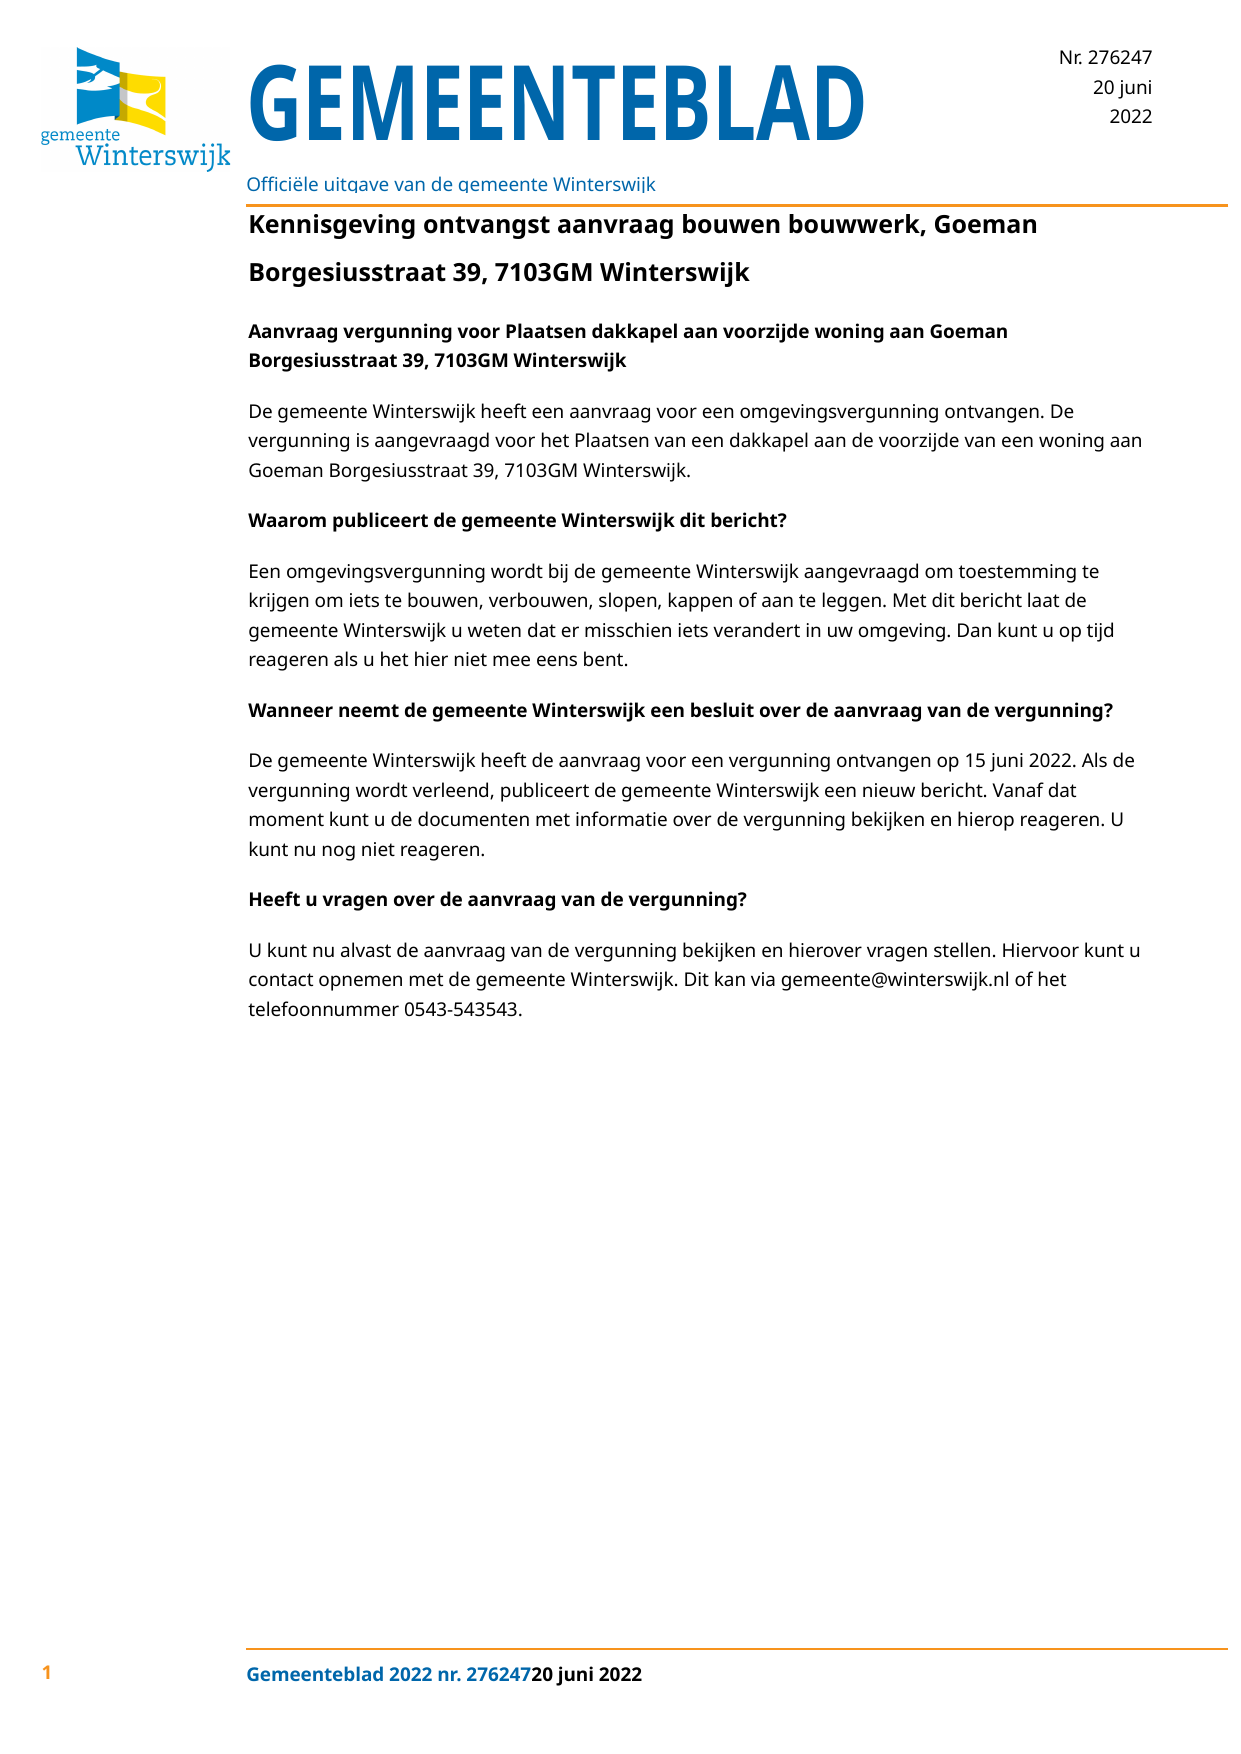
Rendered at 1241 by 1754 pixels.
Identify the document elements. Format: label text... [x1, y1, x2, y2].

text Kennisgeving ontvangst aanvraag bouwen bouwwerk, Goeman Borgesiusstraat 39, 7103GM Winterswijk [248, 207, 1152, 288]
text Aanvraag vergunning voor Plaatsen dakkapel aan voorzijde woning aan Goeman Borgesiusstraat 39, 7103GM Winterswijk [248, 318, 1152, 373]
text Waarom publiceert de gemeente Winterswijk dit bericht? [248, 507, 1152, 533]
text De gemeente Winterswijk heeft de aanvraag voor een vergunning ontvangen op 15 juni 2022. Als de vergunning wordt verleend, publiceert de gemeente Winterswijk een nieuw bericht. Vanaf dat moment kunt u de documenten met informatie over de vergunning bekijken en hierop reageren. U kunt nu nog niet reageren. [248, 747, 1152, 862]
text De gemeente Winterswijk heeft een aanvraag voor een omgevingsvergunning ontvangen. De vergunning is aangevraagd voor het Plaatsen van een dakkapel aan de voorzijde van een woning aan Goeman Borgesiusstraat 39, 7103GM Winterswijk. [248, 398, 1152, 483]
text Heeft u vragen over de aanvraag van de vergunning? [248, 887, 1152, 912]
text Wanneer neemt de gemeente Winterswijk een besluit over de aanvraag van de vergunning? [248, 697, 1152, 723]
picture [41, 47, 231, 172]
picture [225, 153, 231, 162]
text U kunt nu alvast de aanvraag van de vergunning bekijken en hierover vragen stellen. Hiervoor kunt u contact opnemen met de gemeente Winterswijk. Dit kan via gemeente@winterswijk.nl of het telefoonnummer 0543-543543. [248, 937, 1152, 1022]
text Een omgevingsvergunning wordt bij de gemeente Winterswijk aangevraagd om toestemming te krijgen om iets te bouwen, verbouwen, slopen, kappen of aan te leggen. Met dit bericht laat de gemeente Winterswijk u weten dat er misschien iets verandert in uw omgeving. Dan kunt u op tijd reageren als u het hier niet mee eens bent. [248, 558, 1152, 672]
